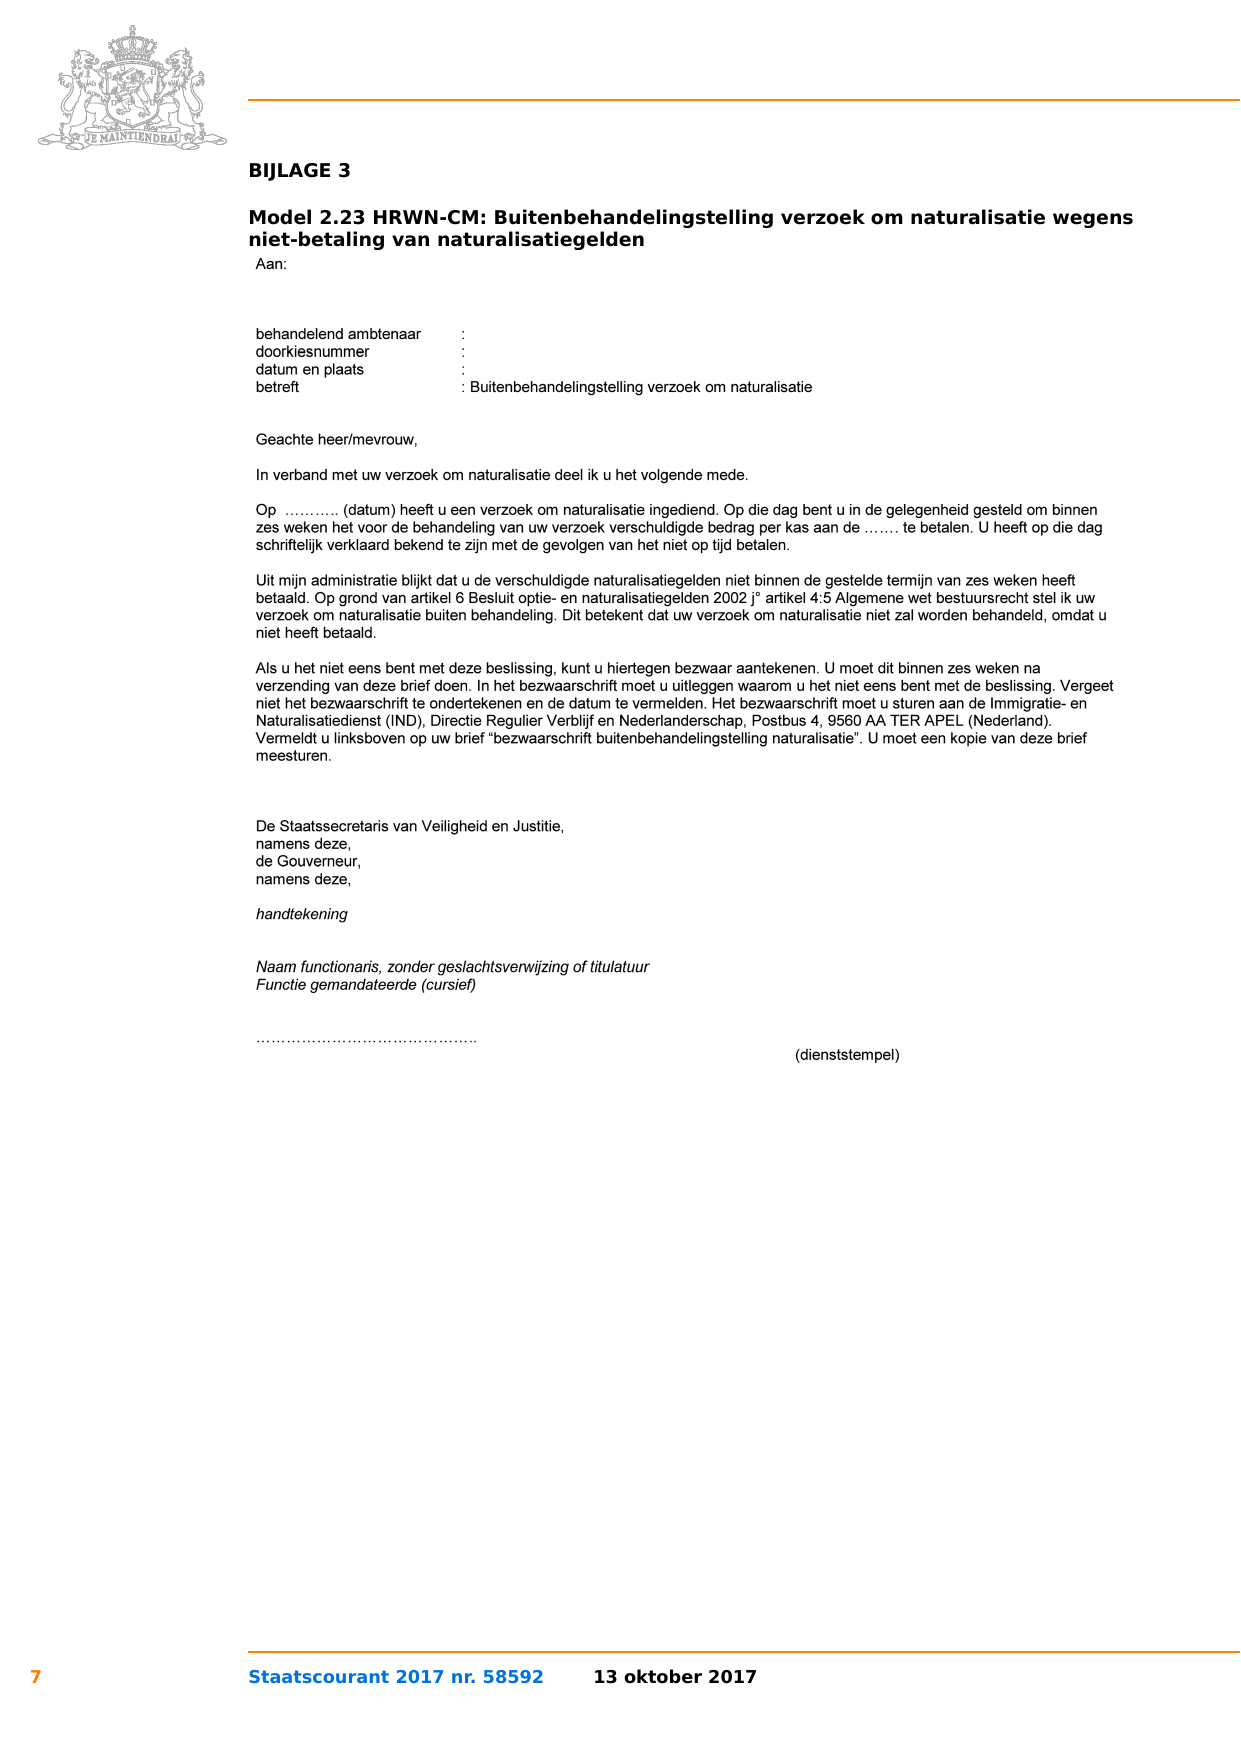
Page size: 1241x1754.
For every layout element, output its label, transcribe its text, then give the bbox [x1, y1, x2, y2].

picture [38, 25, 227, 150]
subtitle BIJLAGE 3 [248, 160, 1163, 182]
text Model 2.23 HRWN-CM: Buitenbehandelingstelling verzoek om naturalisatie wegens niet‑betaling van naturalisatiegelden [248, 207, 1163, 1072]
picture [248, 250, 1134, 1072]
